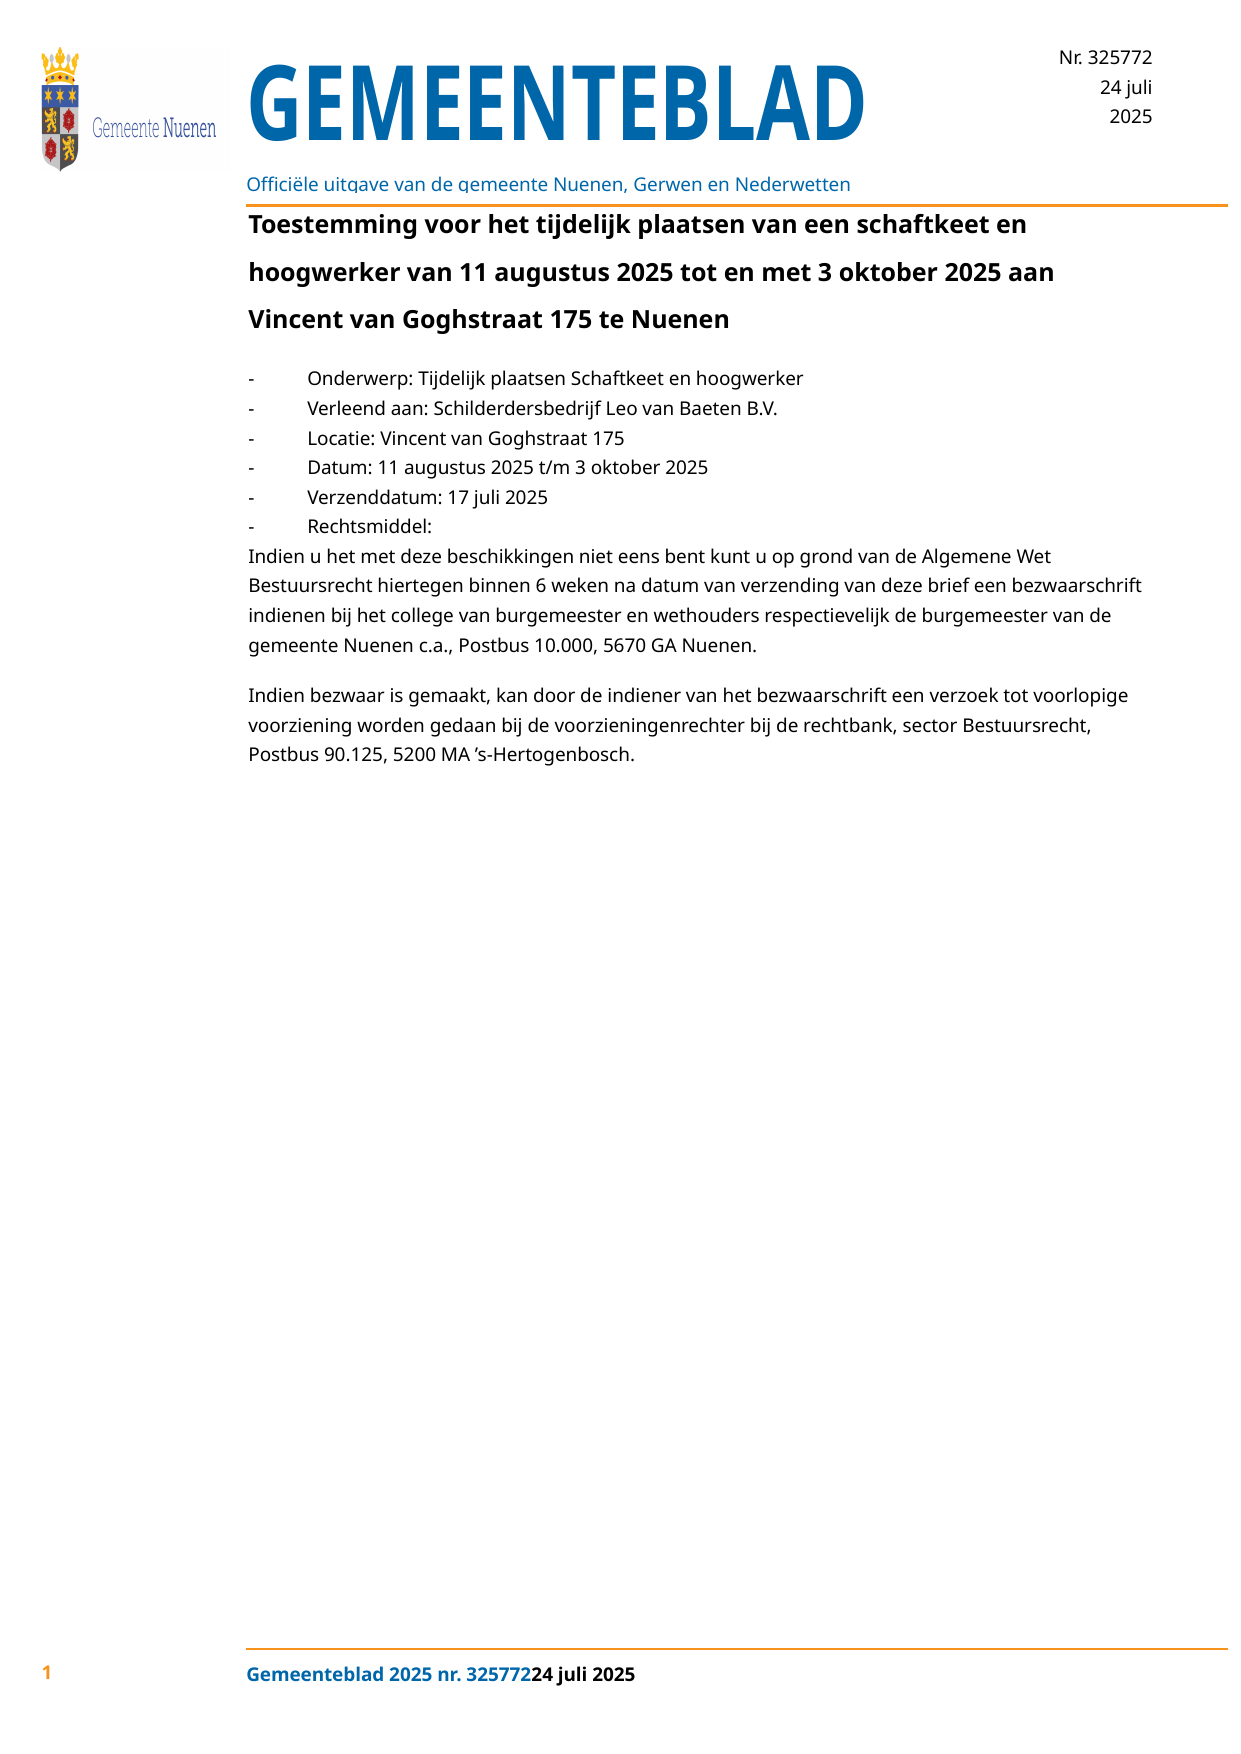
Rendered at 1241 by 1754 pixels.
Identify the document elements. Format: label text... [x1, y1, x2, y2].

picture [41, 47, 231, 172]
text Toestemming voor het tijdelijk plaatsen van een schaftkeet en hoogwerker van 11 augustus 2025 tot en met 3 oktober 2025 aan Vincent van Goghstraat 175 te Nuenen [248, 207, 1152, 336]
text Indien bezwaar is gemaakt, kan door de indiener van het bezwaarschrift een verzoek tot voorlopige voorziening worden gedaan bij de voorzieningenrechter bij de rechtbank, sector Bestuursrecht, Postbus 90.125, 5200 MA ’s-Hertogenbosch. [248, 682, 1152, 767]
list Locatie: Vincent van Goghstraat 175 [248, 425, 1152, 450]
list Verleend aan: Schilderdersbedrijf Leo van Baeten B.V. [248, 395, 1152, 421]
list Verzenddatum: 17 juli 2025 [248, 484, 1152, 509]
text Indien u het met deze beschikkingen niet eens bent kunt u op grond van de Algemene Wet Bestuursrecht hiertegen binnen 6 weken na datum van verzending van deze brief een bezwaarschrift indienen bij het college van burgemeester en wethouders respectievelijk de burgemeester van de gemeente Nuenen c.a., Postbus 10.000, 5670 GA Nuenen. [248, 543, 1152, 657]
list Rechtsmiddel: [248, 513, 1152, 539]
list Onderwerp: Tijdelijk plaatsen Schaftkeet en hoogwerker [248, 366, 1152, 391]
list Datum: 11 augustus 2025 t/m 3 oktober 2025 [248, 454, 1152, 480]
